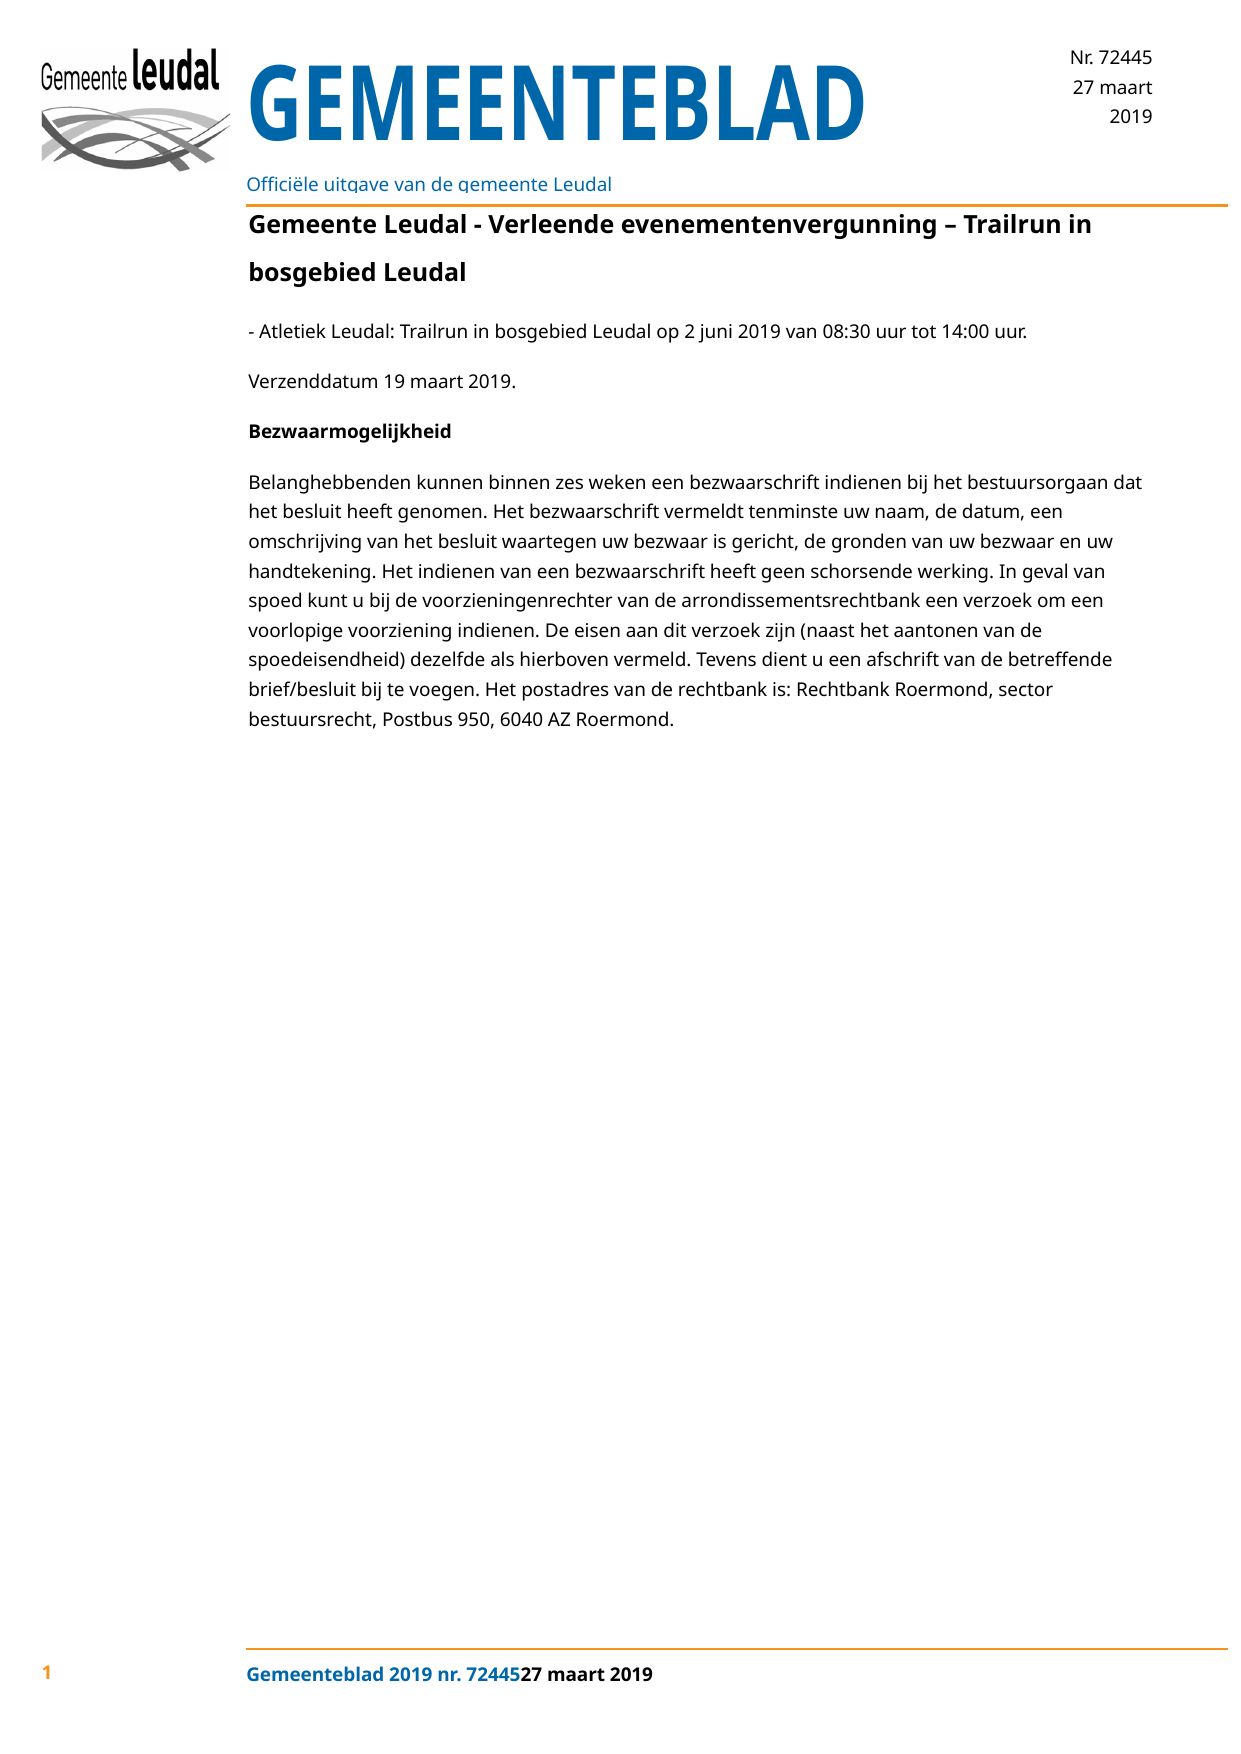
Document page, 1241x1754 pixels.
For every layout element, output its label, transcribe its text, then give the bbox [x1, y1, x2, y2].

text Verzenddatum 19 maart 2019. [248, 368, 1152, 394]
text - Atletiek Leudal: Trailrun in bosgebied Leudal op 2 juni 2019 van 08:30 uur tot 14:00 uur. [248, 318, 1152, 344]
text Bezwaarmogelijkheid [248, 419, 1152, 444]
text Belanghebbenden kunnen binnen zes weken een bezwaarschrift indienen bij het bestuursorgaan dat het besluit heeft genomen. Het bezwaarschrift vermeldt tenminste uw naam, de datum, een omschrijving van het besluit waartegen uw bezwaar is gericht, de gronden van uw bezwaar en uw handtekening. Het indienen van een bezwaarschrift heeft geen schorsende werking. In geval van spoed kunt u bij de voorzieningenrechter van de arrondissementsrechtbank een verzoek om een voorlopige voorziening indienen. De eisen aan dit verzoek zijn (naast het aantonen van de spoedeisendheid) dezelfde als hierboven vermeld. Tevens dient u een afschrift van de betreffende brief/besluit bij te voegen. Het postadres van de rechtbank is: Rechtbank Roermond, sector bestuursrecht, Postbus 950, 6040 AZ Roermond. [248, 469, 1152, 732]
picture [41, 47, 231, 172]
text Gemeente Leudal - Verleende evenementenvergunning – Trailrun in bosgebied Leudal [248, 207, 1152, 288]
